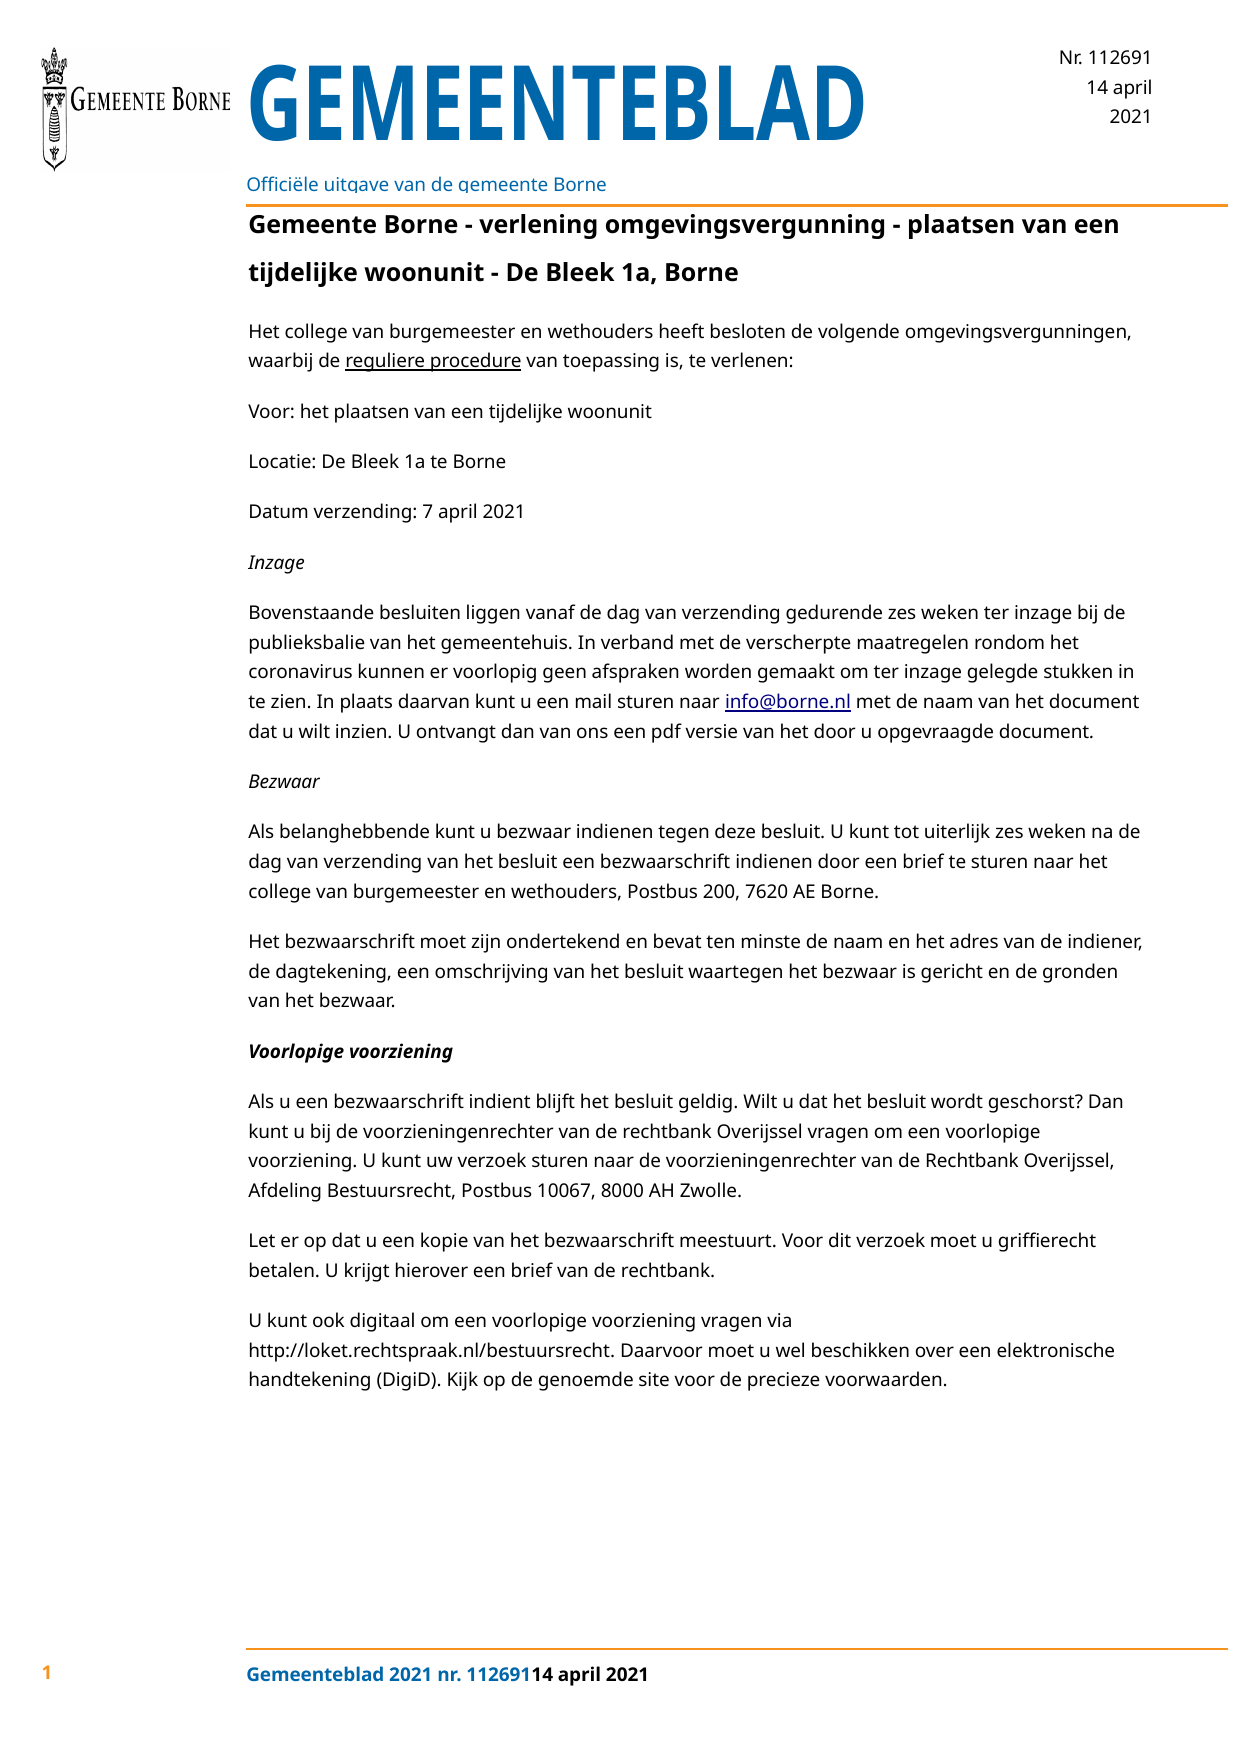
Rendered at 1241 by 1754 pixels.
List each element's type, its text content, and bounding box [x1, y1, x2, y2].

text Inzage [248, 549, 1152, 575]
text U kunt ook digitaal om een voorlopige voorziening vragen via http://loket.rechtspraak.nl/bestuursrecht. Daarvoor moet u wel beschikken over een elektronische handtekening (DigiD). Kijk op de genoemde site voor de precieze voorwaarden. [248, 1307, 1152, 1392]
text Let er op dat u een kopie van het bezwaarschrift meestuurt. Voor dit verzoek moet u griffierecht betalen. U krijgt hierover een brief van de rechtbank. [248, 1227, 1152, 1283]
text Bezwaar [248, 768, 1152, 794]
text Het college van burgemeester en wethouders heeft besloten de volgende omgevingsvergunningen, waarbij de reguliere procedure van toepassing is, te verlenen: [248, 318, 1152, 373]
text Gemeente Borne - verlening omgevingsvergunning - plaatsen van een tijdelijke woonunit - De Bleek 1a, Borne [248, 207, 1152, 288]
picture [41, 47, 231, 172]
text Als belanghebbende kunt u bezwaar indienen tegen deze besluit. U kunt tot uiterlijk zes weken na de dag van verzending van het besluit een bezwaarschrift indienen door een brief te sturen naar het college van burgemeester en wethouders, Postbus 200, 7620 AE Borne. [248, 819, 1152, 904]
text Het bezwaarschrift moet zijn ondertekend en bevat ten minste de naam en het adres van de indiener, de dagtekening, een omschrijving van het besluit waartegen het bezwaar is gericht en de gronden van het bezwaar. [248, 928, 1152, 1013]
text Voorlopige voorziening [248, 1038, 1152, 1064]
text Locatie: De Bleek 1a te Borne [248, 448, 1152, 474]
text Voor: het plaatsen van een tijdelijke woonunit [248, 398, 1152, 424]
text Als u een bezwaarschrift indient blijft het besluit geldig. Wilt u dat het besluit wordt geschorst? Dan kunt u bij de voorzieningenrechter van de rechtbank Overijssel vragen om een voorlopige voorziening. U kunt uw verzoek sturen naar de voorzieningenrechter van de Rechtbank Overijssel, Afdeling Bestuursrecht, Postbus 10067, 8000 AH Zwolle. [248, 1088, 1152, 1203]
text Bovenstaande besluiten liggen vanaf de dag van verzending gedurende zes weken ter inzage bij de publieksbalie van het gemeentehuis. In verband met de verscherpte maatregelen rondom het coronavirus kunnen er voorlopig geen afspraken worden gemaakt om ter inzage gelegde stukken in te zien. In plaats daarvan kunt u een mail sturen naar info@borne.nl met de naam van het document dat u wilt inzien. U ontvangt dan van ons een pdf versie van het door u opgevraagde document. [248, 599, 1152, 744]
text Datum verzending: 7 april 2021 [248, 499, 1152, 524]
